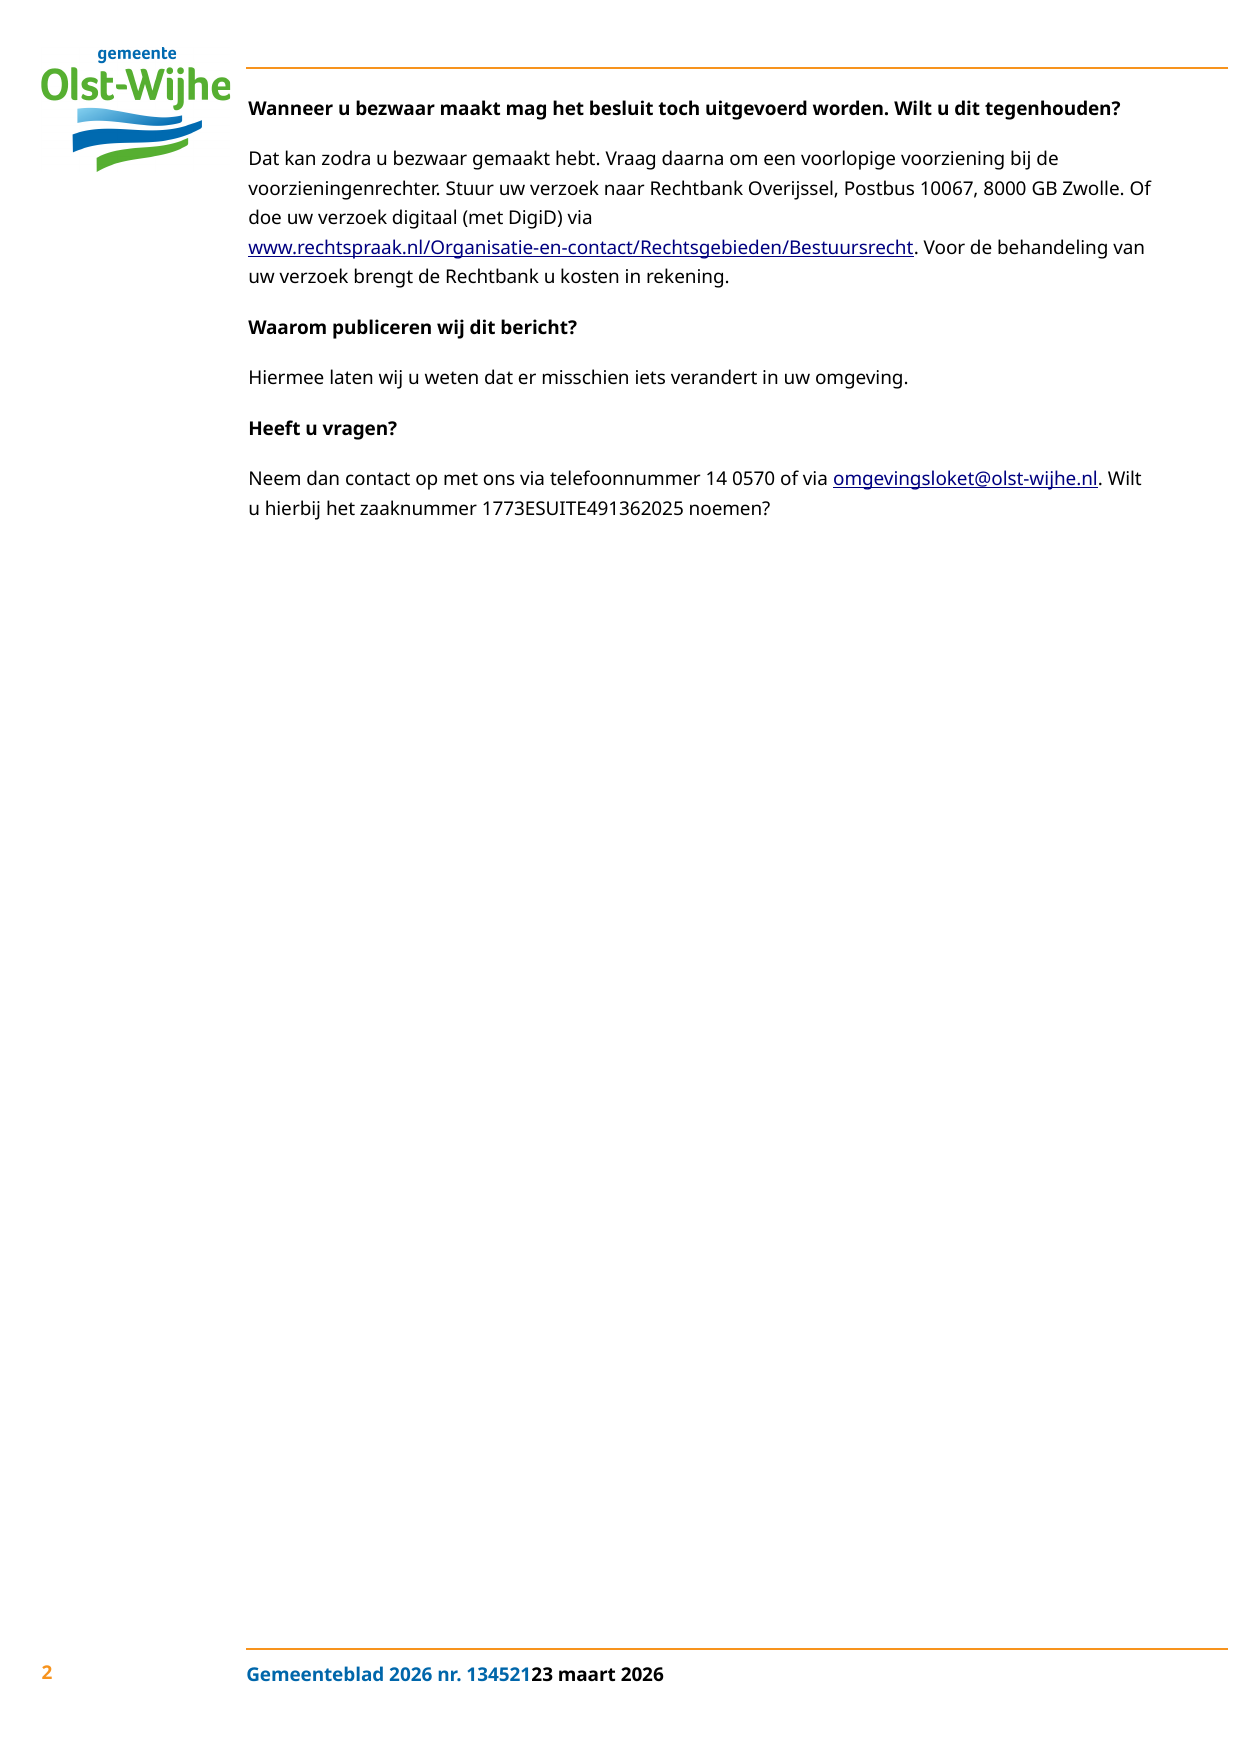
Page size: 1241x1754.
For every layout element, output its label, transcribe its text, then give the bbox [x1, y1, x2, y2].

text Dat kan zodra u bezwaar gemaakt hebt. Vraag daarna om een voorlopige voorziening bij de voorzieningenrechter. Stuur uw verzoek naar Rechtbank Overijssel, Postbus 10067, 8000 GB Zwolle. Of doe uw verzoek digitaal (met DigiD) via www.rechtspraak.nl/Organisatie-en-contact/Rechtsgebieden/Bestuursrecht. Voor de behandeling van uw verzoek brengt de Rechtbank u kosten in rekening. [248, 145, 1152, 289]
text Waarom publiceren wij dit bericht? [248, 314, 1152, 340]
text Wanneer u bezwaar maakt mag het besluit toch uitgevoerd worden. Wilt u dit tegenhouden? [248, 95, 1152, 121]
text Neem dan contact op met ons via telefoonnummer 14 0570 of via omgevingsloket@olst-wijhe.nl. Wilt u hierbij het zaaknummer 1773ESUITE491362025 noemen? [248, 465, 1152, 521]
picture [41, 47, 231, 172]
text Heeft u vragen? [248, 415, 1152, 441]
text Hiermee laten wij u weten dat er misschien iets verandert in uw omgeving. [248, 364, 1152, 390]
